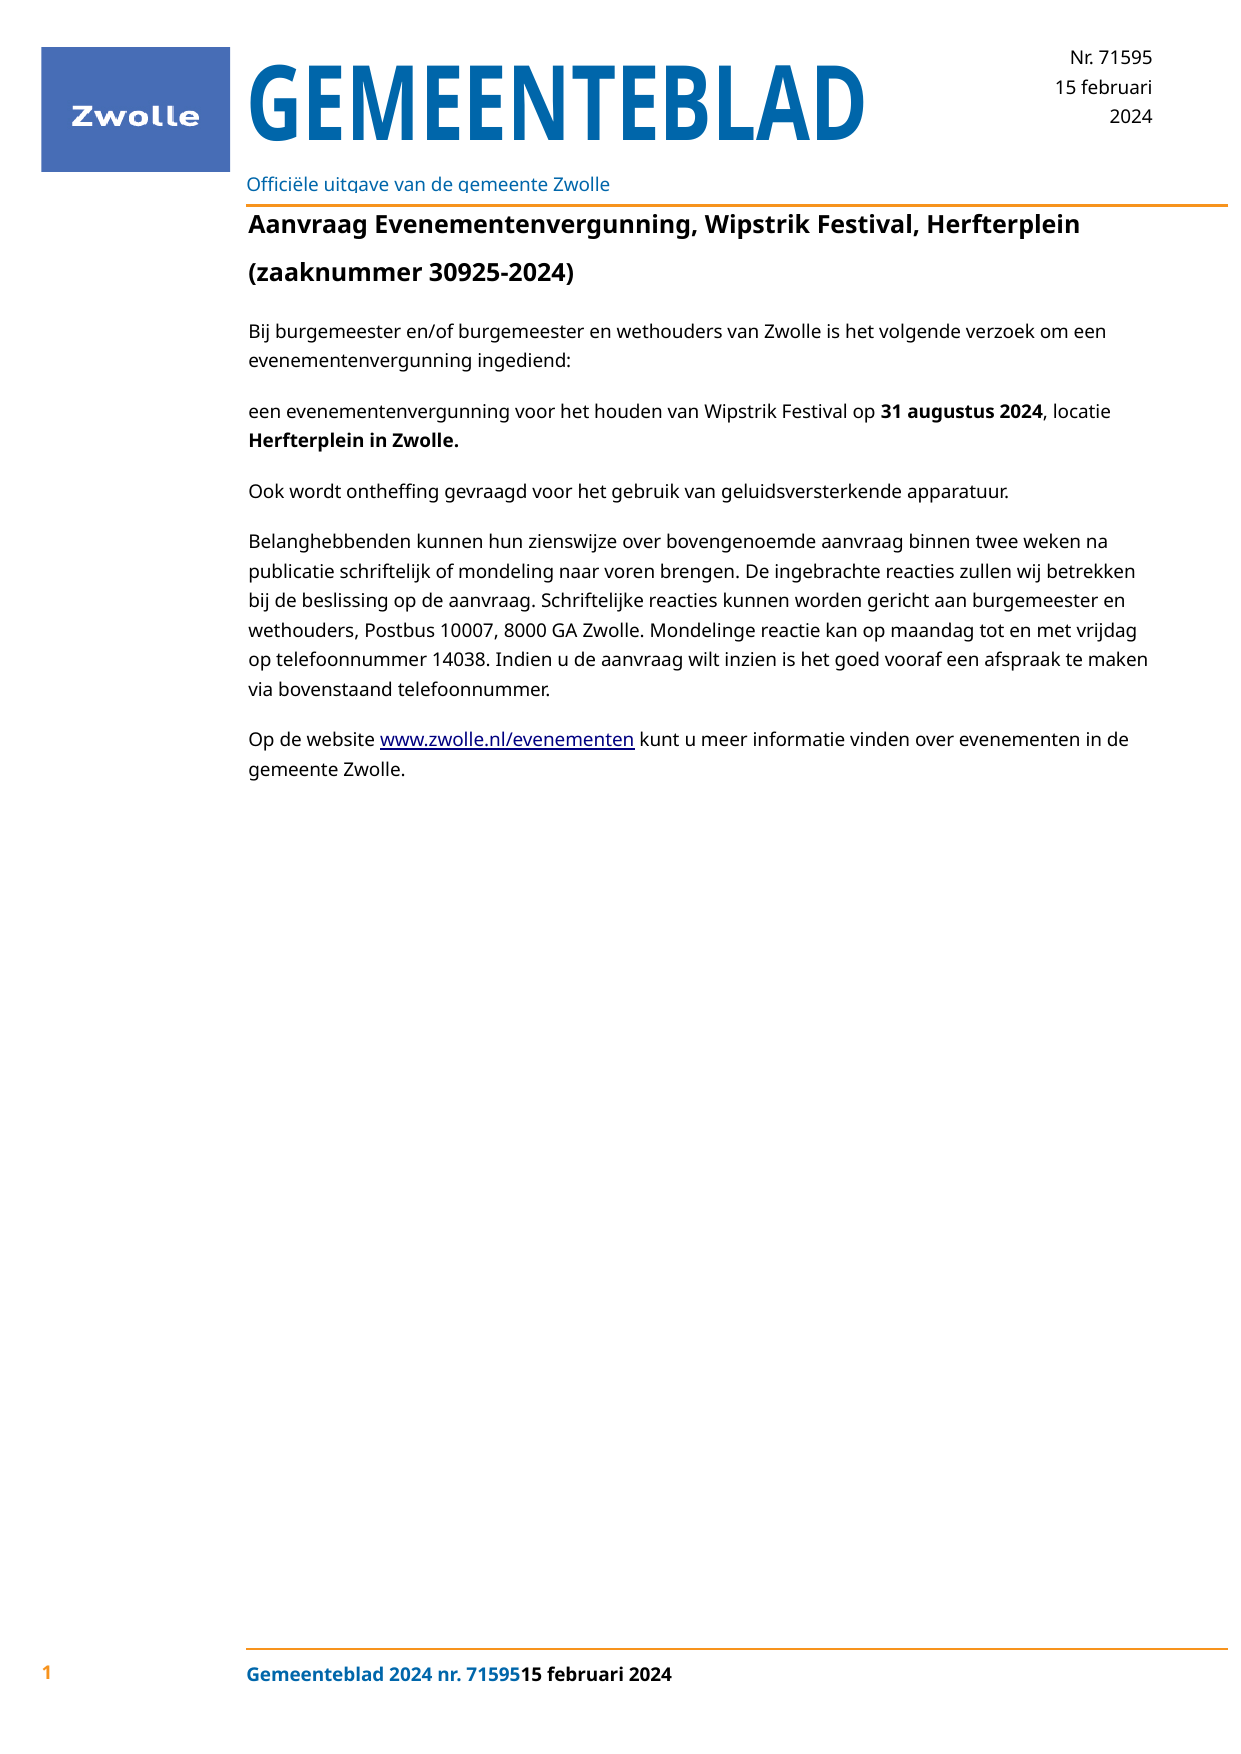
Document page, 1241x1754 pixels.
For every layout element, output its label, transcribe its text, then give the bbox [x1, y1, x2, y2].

text Op de website www.zwolle.nl/evenementen kunt u meer informatie vinden over evenementen in de gemeente Zwolle. [248, 727, 1152, 782]
text Belanghebbenden kunnen hun zienswijze over bovengenoemde aanvraag binnen twee weken na publicatie schriftelijk of mondeling naar voren brengen. De ingebrachte reacties zullen wij betrekken bij de beslissing op de aanvraag. Schriftelijke reacties kunnen worden gericht aan burgemeester en wethouders, Postbus 10007, 8000 GA Zwolle. Mondelinge reactie kan op maandag tot en met vrijdag op telefoonnummer 14038. Indien u de aanvraag wilt inzien is het goed vooraf een afspraak te maken via bovenstaand telefoonnummer. [248, 528, 1152, 702]
picture [41, 47, 231, 172]
text Ook wordt ontheffing gevraagd voor het gebruik van geluidsversterkende apparatuur. [248, 478, 1152, 504]
text Bij burgemeester en/of burgemeester en wethouders van Zwolle is het volgende verzoek om een evenementenvergunning ingediend: [248, 318, 1152, 373]
text Aanvraag Evenementenvergunning, Wipstrik Festival, Herfterplein (zaaknummer 30925-2024) [248, 207, 1152, 288]
text een evenementenvergunning voor het houden van Wipstrik Festival op 31 augustus 2024, locatie Herfterplein in Zwolle. [248, 398, 1152, 453]
